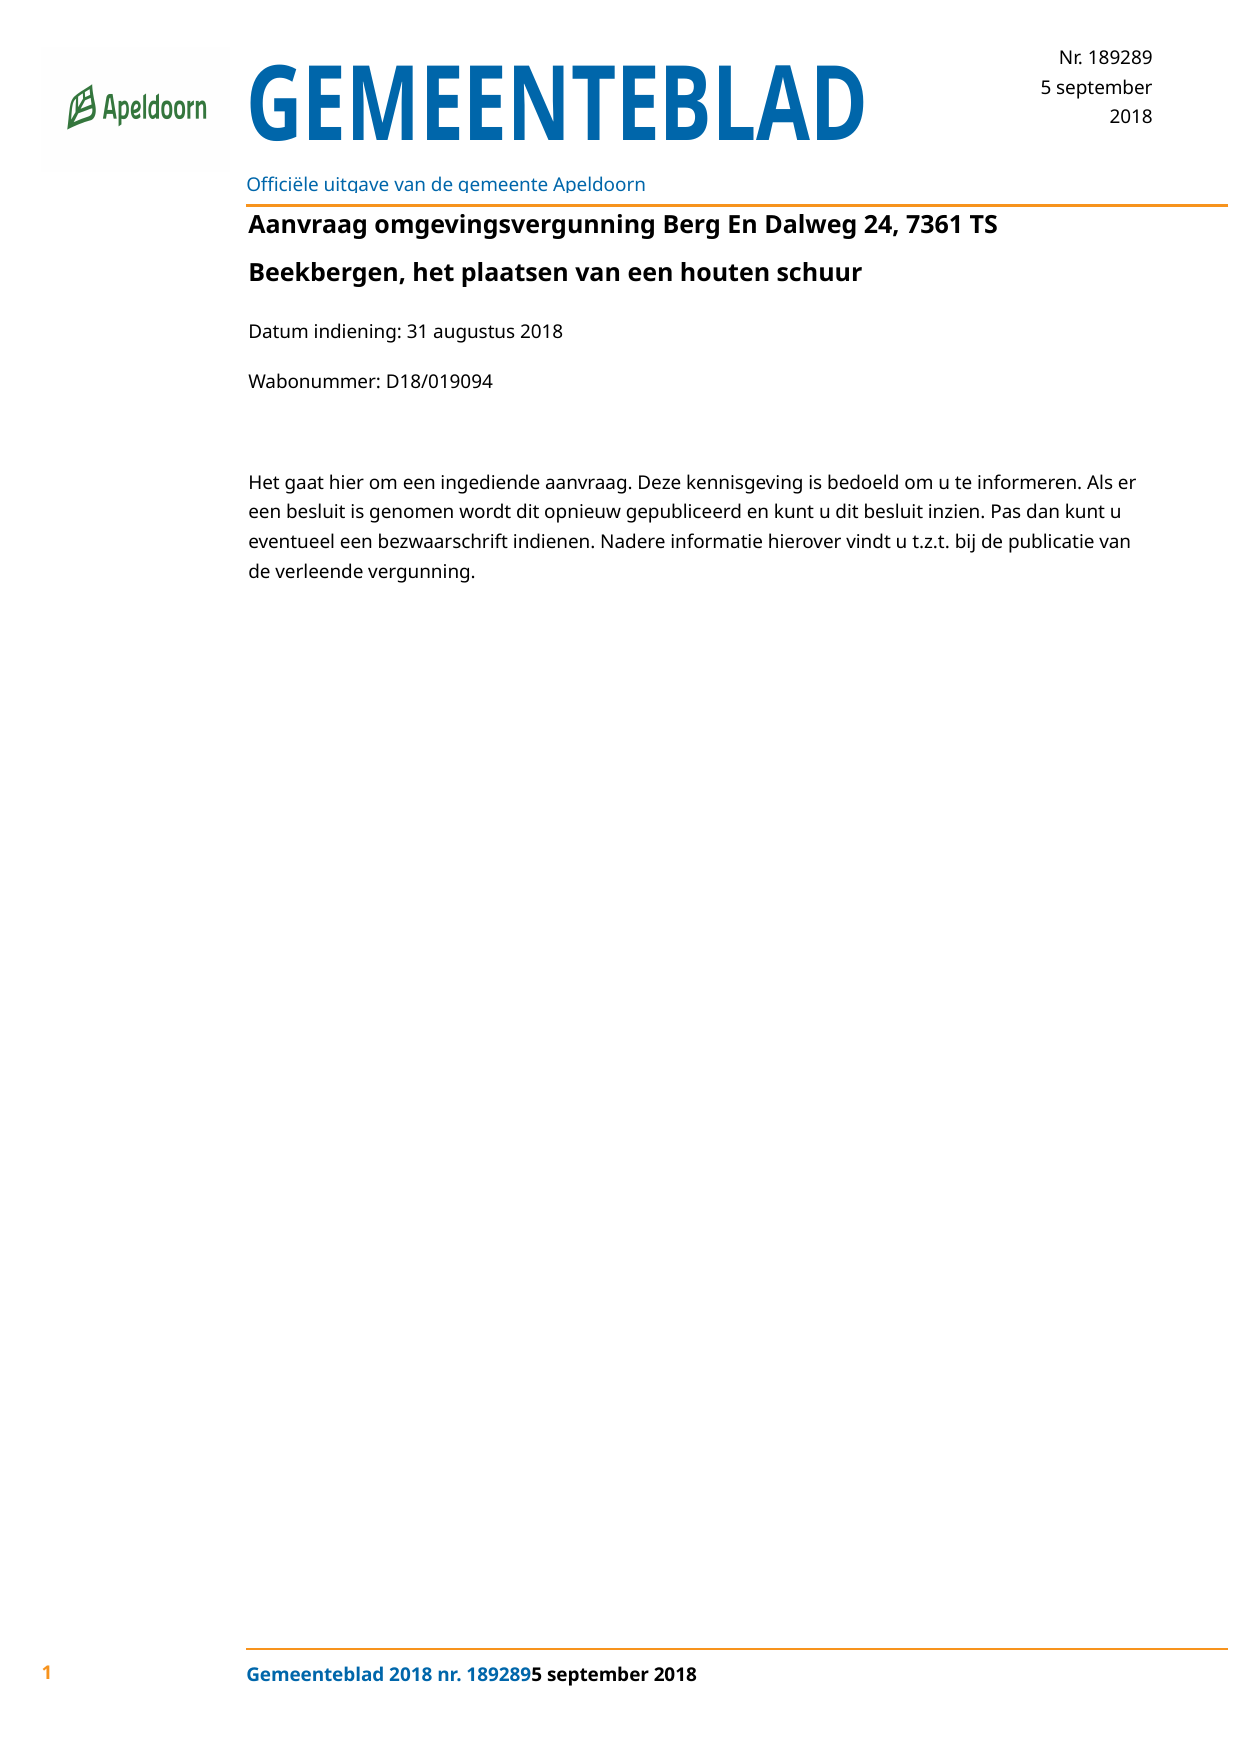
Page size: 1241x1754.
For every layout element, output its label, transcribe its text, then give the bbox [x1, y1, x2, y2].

text Wabonummer: D18/019094 [248, 368, 1152, 394]
text Het gaat hier om een ingediende aanvraag. Deze kennisgeving is bedoeld om u te informeren. Als er een besluit is genomen wordt dit opnieuw gepubliceerd en kunt u dit besluit inzien. Pas dan kunt u eventueel een bezwaarschrift indienen. Nadere informatie hierover vindt u t.z.t. bij de publicatie van de verleende vergunning. [248, 469, 1152, 584]
text Datum indiening: 31 augustus 2018 [248, 318, 1152, 344]
picture [41, 47, 231, 172]
text Aanvraag omgevingsvergunning Berg En Dalweg 24, 7361 TS Beekbergen, het plaatsen van een houten schuur [248, 207, 1152, 288]
